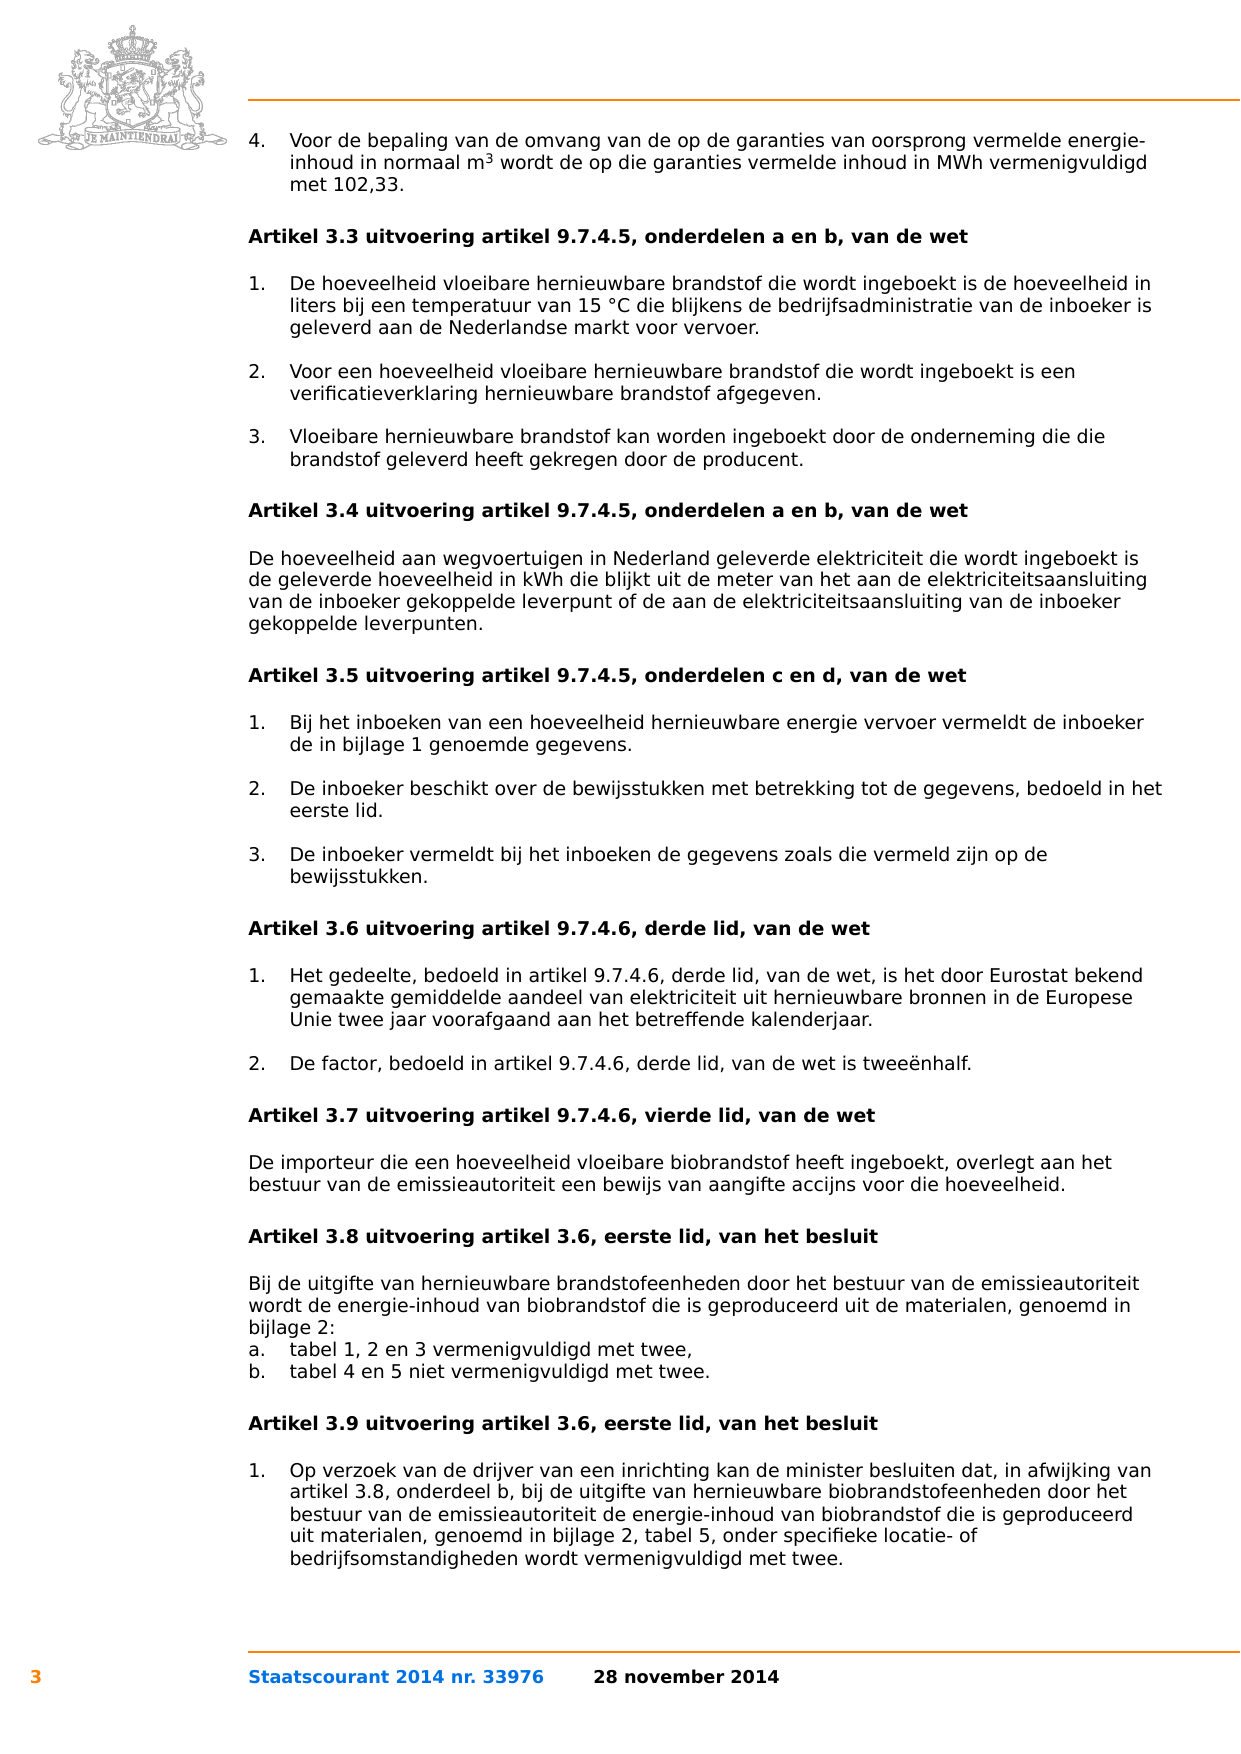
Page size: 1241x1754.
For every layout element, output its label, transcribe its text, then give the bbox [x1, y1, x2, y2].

text 1. De hoeveelheid vloeibare hernieuwbare brandstof die wordt ingeboekt is de hoeveelheid in liters bij een temperatuur van 15 °C die blijkens de bedrijfsadministratie van de inboeker is geleverd aan de Nederlandse markt voor vervoer. [248, 273, 1163, 339]
text De hoeveelheid aan wegvoertuigen in Nederland geleverde elektriciteit die wordt ingeboekt is de geleverde hoeveelheid in kWh die blijkt uit de meter van het aan de elektriciteitsaansluiting van de inboeker gekoppelde leverpunt of de aan de elektriciteitsaansluiting van de inboeker gekoppelde leverpunten. [248, 547, 1163, 635]
text 2. De factor, bedoeld in artikel 9.7.4.6, derde lid, van de wet is tweeënhalf. [248, 1053, 1163, 1075]
text 3. Vloeibare hernieuwbare brandstof kan worden ingeboekt door de onderneming die die brandstof geleverd heeft gekregen door de producent. [248, 426, 1163, 470]
text 2. Voor een hoeveelheid vloeibare hernieuwbare brandstof die wordt ingeboekt is een verificatieverklaring hernieuwbare brandstof afgegeven. [248, 361, 1163, 404]
text 3. De inboeker vermeldt bij het inboeken de gegevens zoals die vermeld zijn op de bewijsstukken. [248, 844, 1163, 888]
text De importeur die een hoeveelheid vloeibare biobrandstof heeft ingeboekt, overlegt aan het bestuur van de emissieautoriteit een bewijs van aangifte accijns voor die hoeveelheid. [248, 1152, 1163, 1196]
text 1. Bij het inboeken van een hoeveelheid hernieuwbare energie vervoer vermeldt de inboeker de in bijlage 1 genoemde gegevens. [248, 712, 1163, 756]
text 1. Op verzoek van de drijver van een inrichting kan de minister besluiten dat, in afwijking van artikel 3.8, onderdeel b, bij de uitgifte van hernieuwbare biobrandstofeenheden door het bestuur van de emissieautoriteit de energie-inhoud van biobrandstof die is geproduceerd uit materialen, genoemd in bijlage 2, tabel 5, onder specifieke locatie- of bedrijfsomstandigheden wordt vermenigvuldigd met twee. [248, 1459, 1163, 1569]
subtitle Artikel 3.4 uitvoering artikel 9.7.4.5, onderdelen a en b, van de wet [248, 500, 1163, 522]
text a. tabel 1, 2 en 3 vermenigvuldigd met twee, [248, 1338, 1163, 1361]
subtitle Artikel 3.9 uitvoering artikel 3.6, eerste lid, van het besluit [248, 1412, 1163, 1434]
text b. tabel 4 en 5 niet vermenigvuldigd met twee. [248, 1361, 1163, 1382]
text Bij de uitgifte van hernieuwbare brandstofeenheden door het bestuur van de emissieautoriteit wordt de energie-inhoud van biobrandstof die is geproduceerd uit de materialen, genoemd in bijlage 2: [248, 1273, 1163, 1338]
subtitle Artikel 3.3 uitvoering artikel 9.7.4.5, onderdelen a en b, van de wet [248, 226, 1163, 248]
subtitle Artikel 3.6 uitvoering artikel 9.7.4.6, derde lid, van de wet [248, 918, 1163, 940]
picture [38, 25, 227, 150]
subtitle Artikel 3.5 uitvoering artikel 9.7.4.5, onderdelen c en d, van de wet [248, 665, 1163, 687]
subtitle Artikel 3.8 uitvoering artikel 3.6, eerste lid, van het besluit [248, 1226, 1163, 1248]
text 1. Het gedeelte, bedoeld in artikel 9.7.4.6, derde lid, van de wet, is het door Eurostat bekend gemaakte gemiddelde aandeel van elektriciteit uit hernieuwbare bronnen in de Europese Unie twee jaar voorafgaand aan het betreffende kalenderjaar. [248, 965, 1163, 1031]
text 2. De inboeker beschikt over de bewijsstukken met betrekking tot de gegevens, bedoeld in het eerste lid. [248, 778, 1163, 822]
subtitle Artikel 3.7 uitvoering artikel 9.7.4.6, vierde lid, van de wet [248, 1105, 1163, 1127]
text 4. Voor de bepaling van de omvang van de op de garanties van oorsprong vermelde energie-inhoud in normaal m3 wordt de op die garanties vermelde inhoud in MWh vermenigvuldigd met 102,33. [248, 130, 1163, 196]
